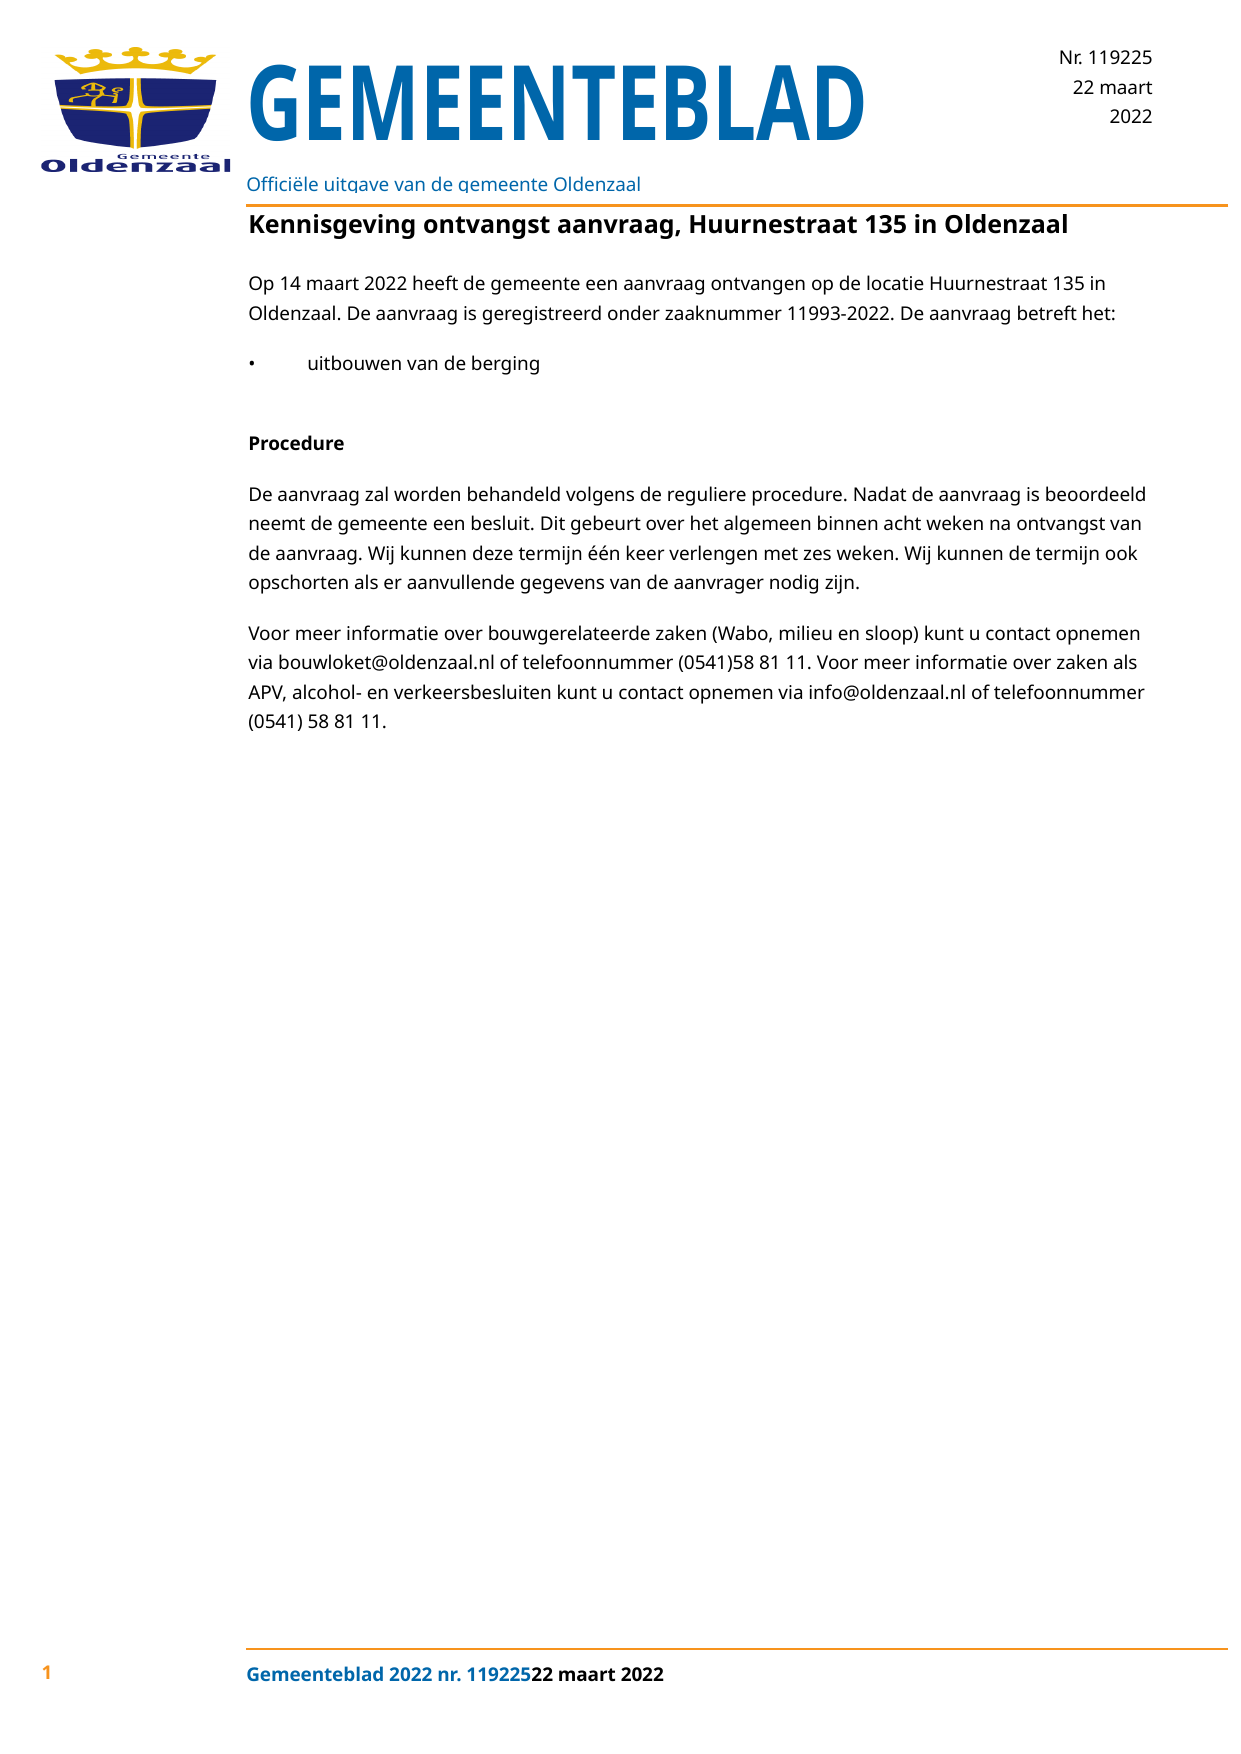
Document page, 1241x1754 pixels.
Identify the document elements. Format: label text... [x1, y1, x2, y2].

picture [41, 47, 231, 172]
text Kennisgeving ontvangst aanvraag, Huurnestraat 135 in Oldenzaal [248, 207, 1152, 241]
text Op 14 maart 2022 heeft de gemeente een aanvraag ontvangen op de locatie Huurnestraat 135 in Oldenzaal. De aanvraag is geregistreerd onder zaaknummer 11993-2022. De aanvraag betreft het: [248, 270, 1152, 326]
text De aanvraag zal worden behandeld volgens de reguliere procedure. Nadat de aanvraag is beoordeeld neemt de gemeente een besluit. Dit gebeurt over het algemeen binnen acht weken na ontvangst van de aanvraag. Wij kunnen deze termijn één keer verlengen met zes weken. Wij kunnen de termijn ook opschorten als er aanvullende gegevens van de aanvrager nodig zijn. [248, 481, 1152, 595]
list uitbouwen van de berging [248, 350, 1152, 376]
text Procedure [248, 430, 1152, 456]
text Voor meer informatie over bouwgerelateerde zaken (Wabo, milieu en sloop) kunt u contact opnemen via bouwloket@oldenzaal.nl of telefoonnummer (0541)58 81 11. Voor meer informatie over zaken als APV, alcohol- en verkeersbesluiten kunt u contact opnemen via info@oldenzaal.nl of telefoonnummer (0541) 58 81 11. [248, 620, 1152, 734]
